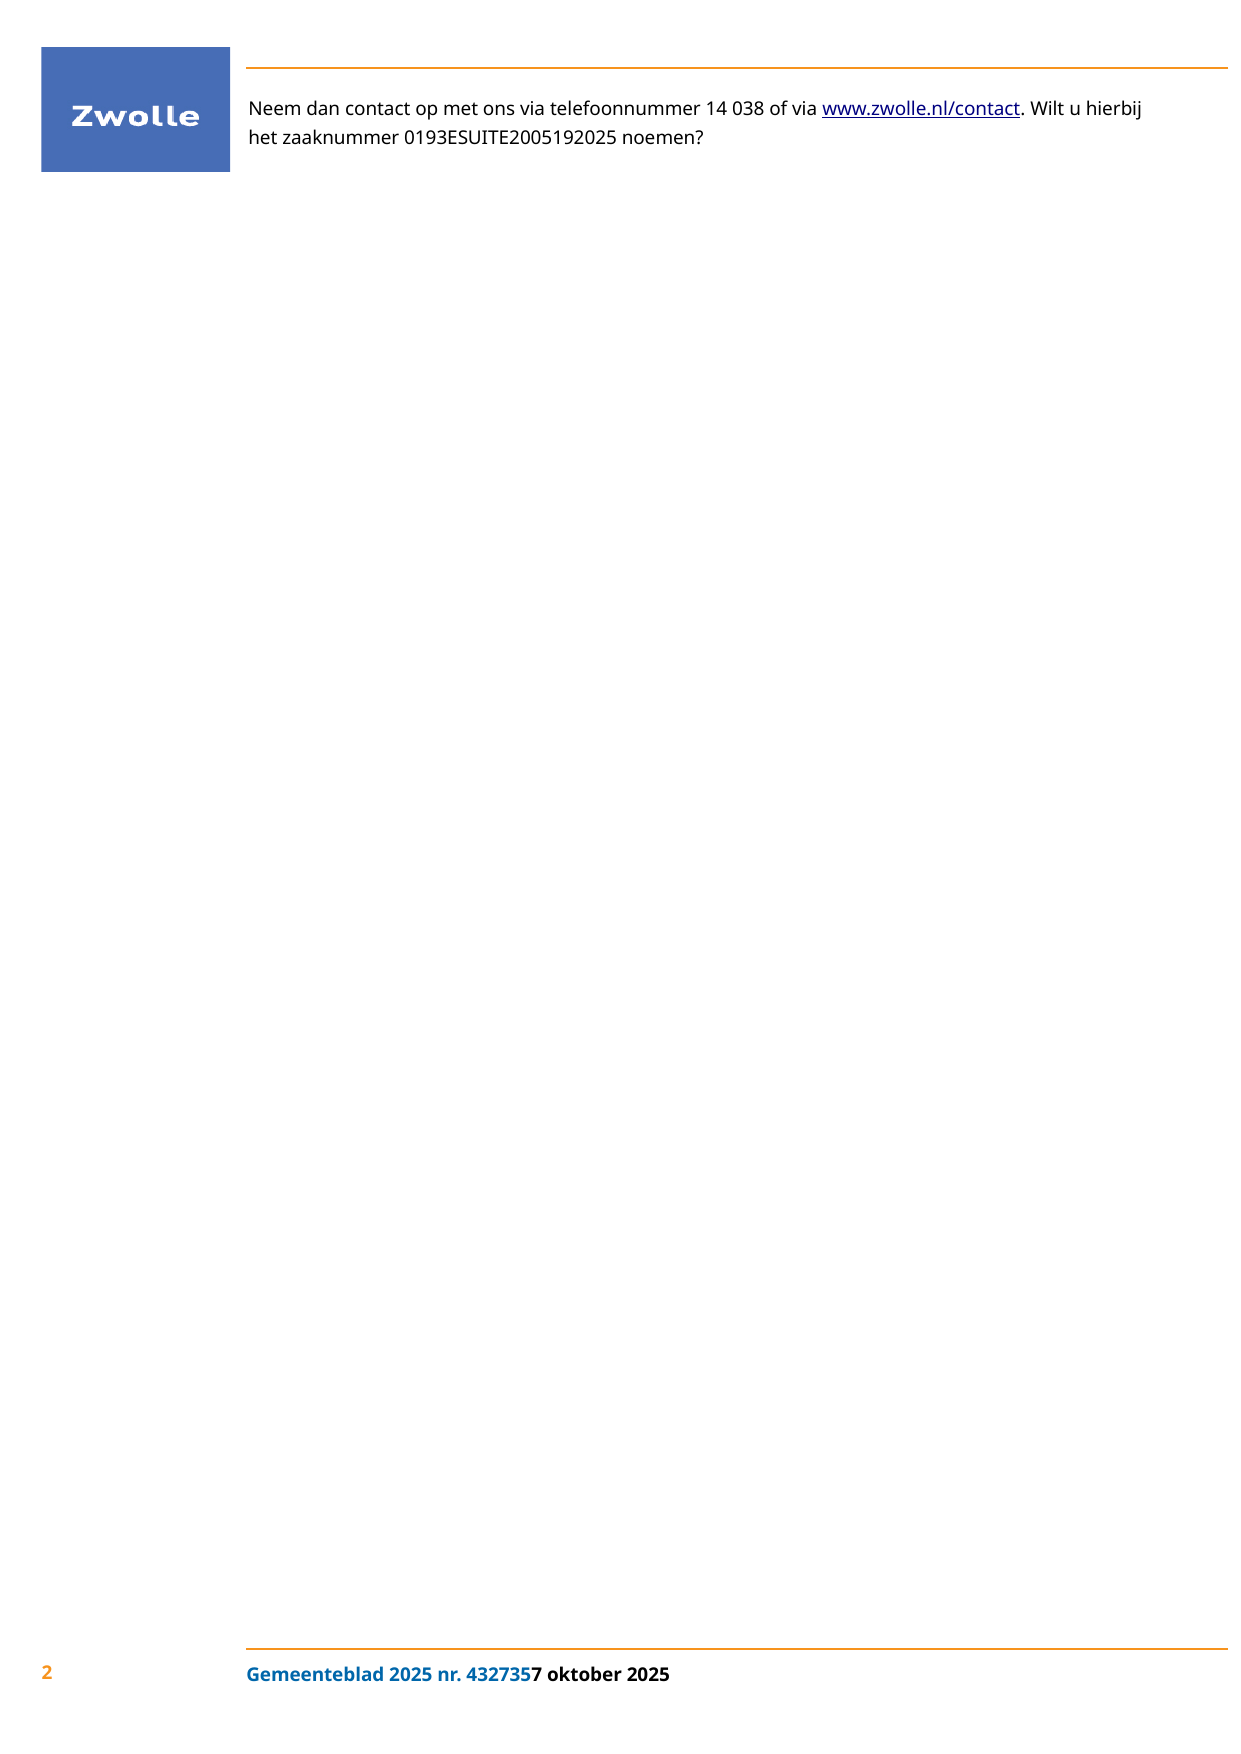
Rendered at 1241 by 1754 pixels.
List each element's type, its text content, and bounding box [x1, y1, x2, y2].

text Neem dan contact op met ons via telefoonnummer 14 038 of via www.zwolle.nl/contact. Wilt u hierbij het zaaknummer 0193ESUITE2005192025 noemen? [248, 95, 1152, 150]
picture [41, 47, 231, 172]
